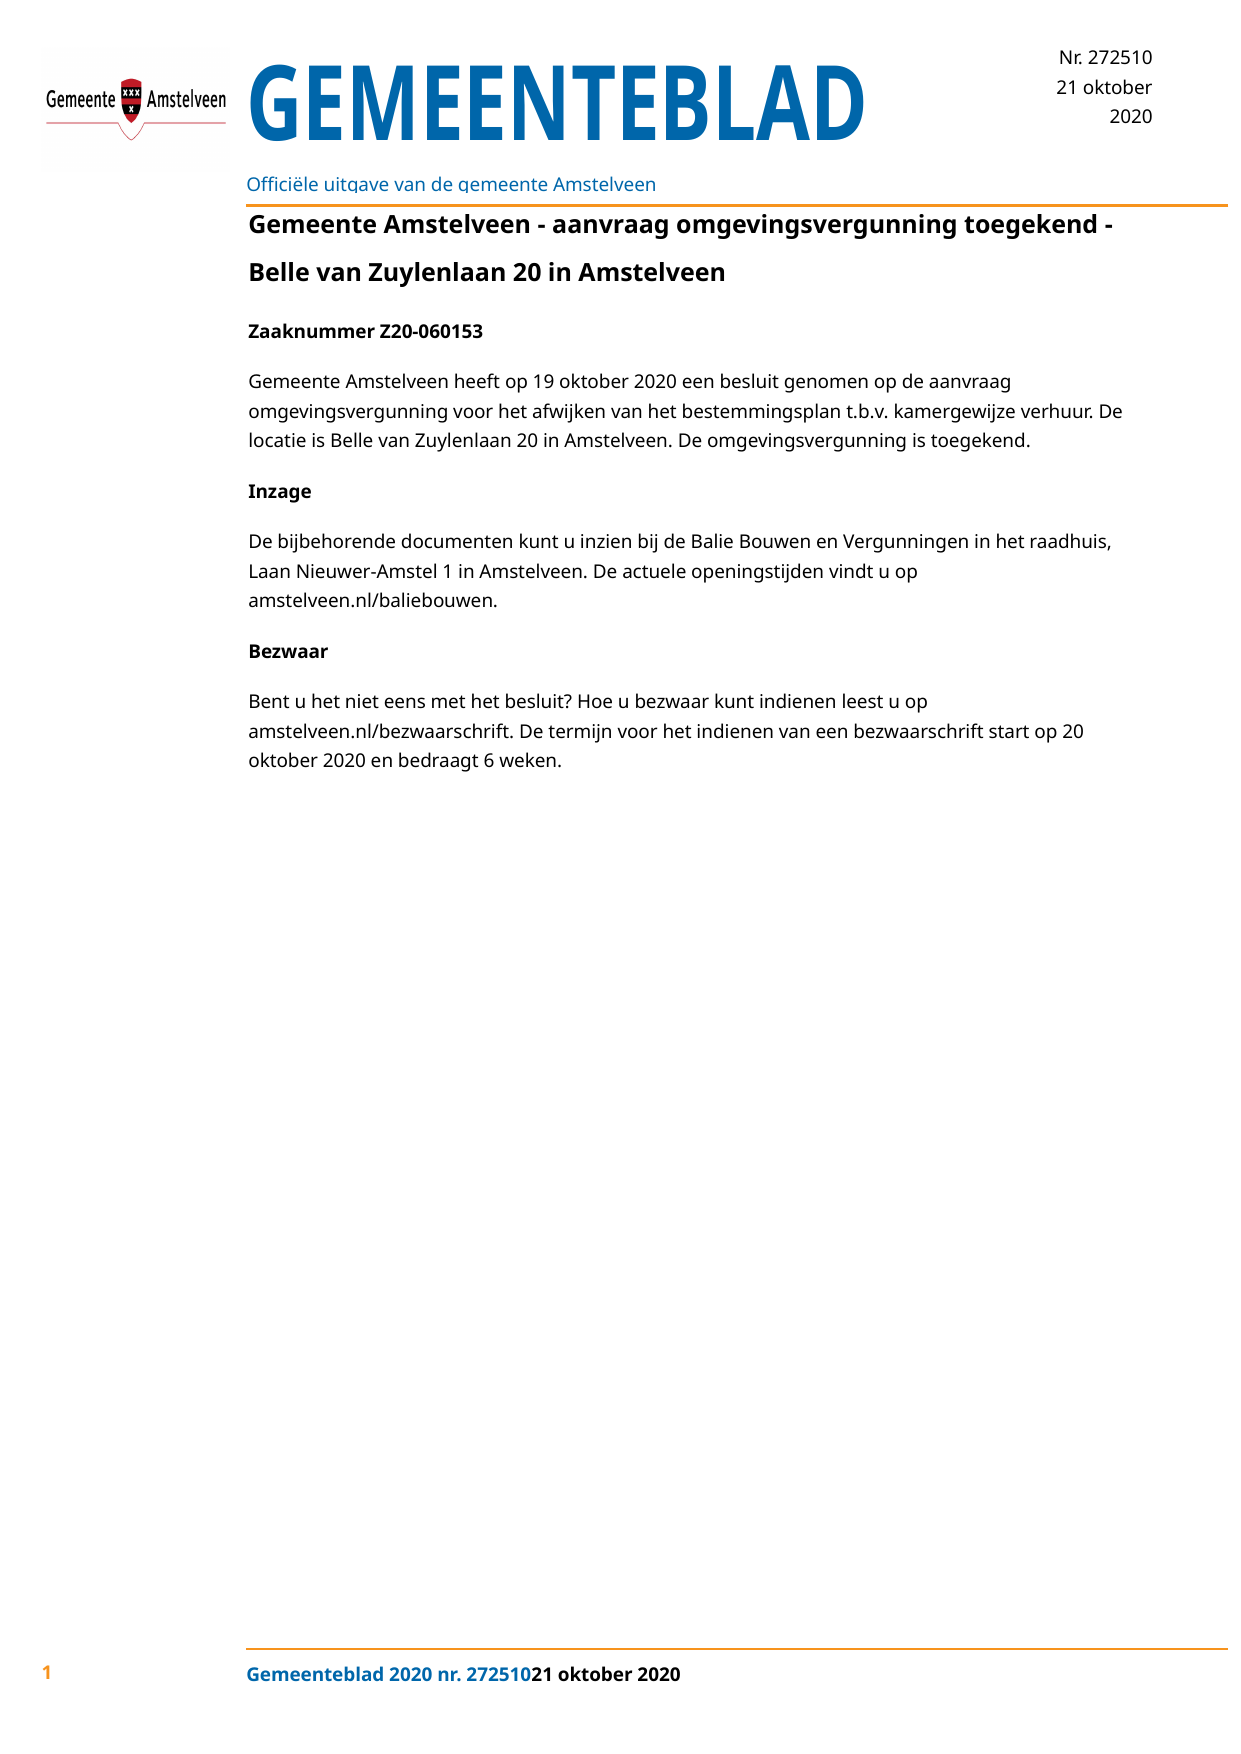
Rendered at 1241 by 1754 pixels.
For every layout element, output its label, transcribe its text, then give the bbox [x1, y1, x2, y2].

text Inzage [248, 478, 1152, 504]
text Zaaknummer Z20-060153 [248, 318, 1152, 344]
text Gemeente Amstelveen - aanvraag omgevingsvergunning toegekend - Belle van Zuylenlaan 20 in Amstelveen [248, 207, 1152, 288]
text Bent u het niet eens met het besluit? Hoe u bezwaar kunt indienen leest u op amstelveen.nl/bezwaarschrift. De termijn voor het indienen van een bezwaarschrift start op 20 oktober 2020 en bedraagt 6 weken. [248, 688, 1152, 773]
picture [41, 47, 231, 172]
text Gemeente Amstelveen heeft op 19 oktober 2020 een besluit genomen op de aanvraag omgevingsvergunning voor het afwijken van het bestemmingsplan t.b.v. kamergewijze verhuur. De locatie is Belle van Zuylenlaan 20 in Amstelveen. De omgevingsvergunning is toegekend. [248, 368, 1152, 453]
text De bijbehorende documenten kunt u inzien bij de Balie Bouwen en Vergunningen in het raadhuis, Laan Nieuwer-Amstel 1 in Amstelveen. De actuele openingstijden vindt u op amstelveen.nl/baliebouwen. [248, 528, 1152, 613]
text Bezwaar [248, 638, 1152, 664]
